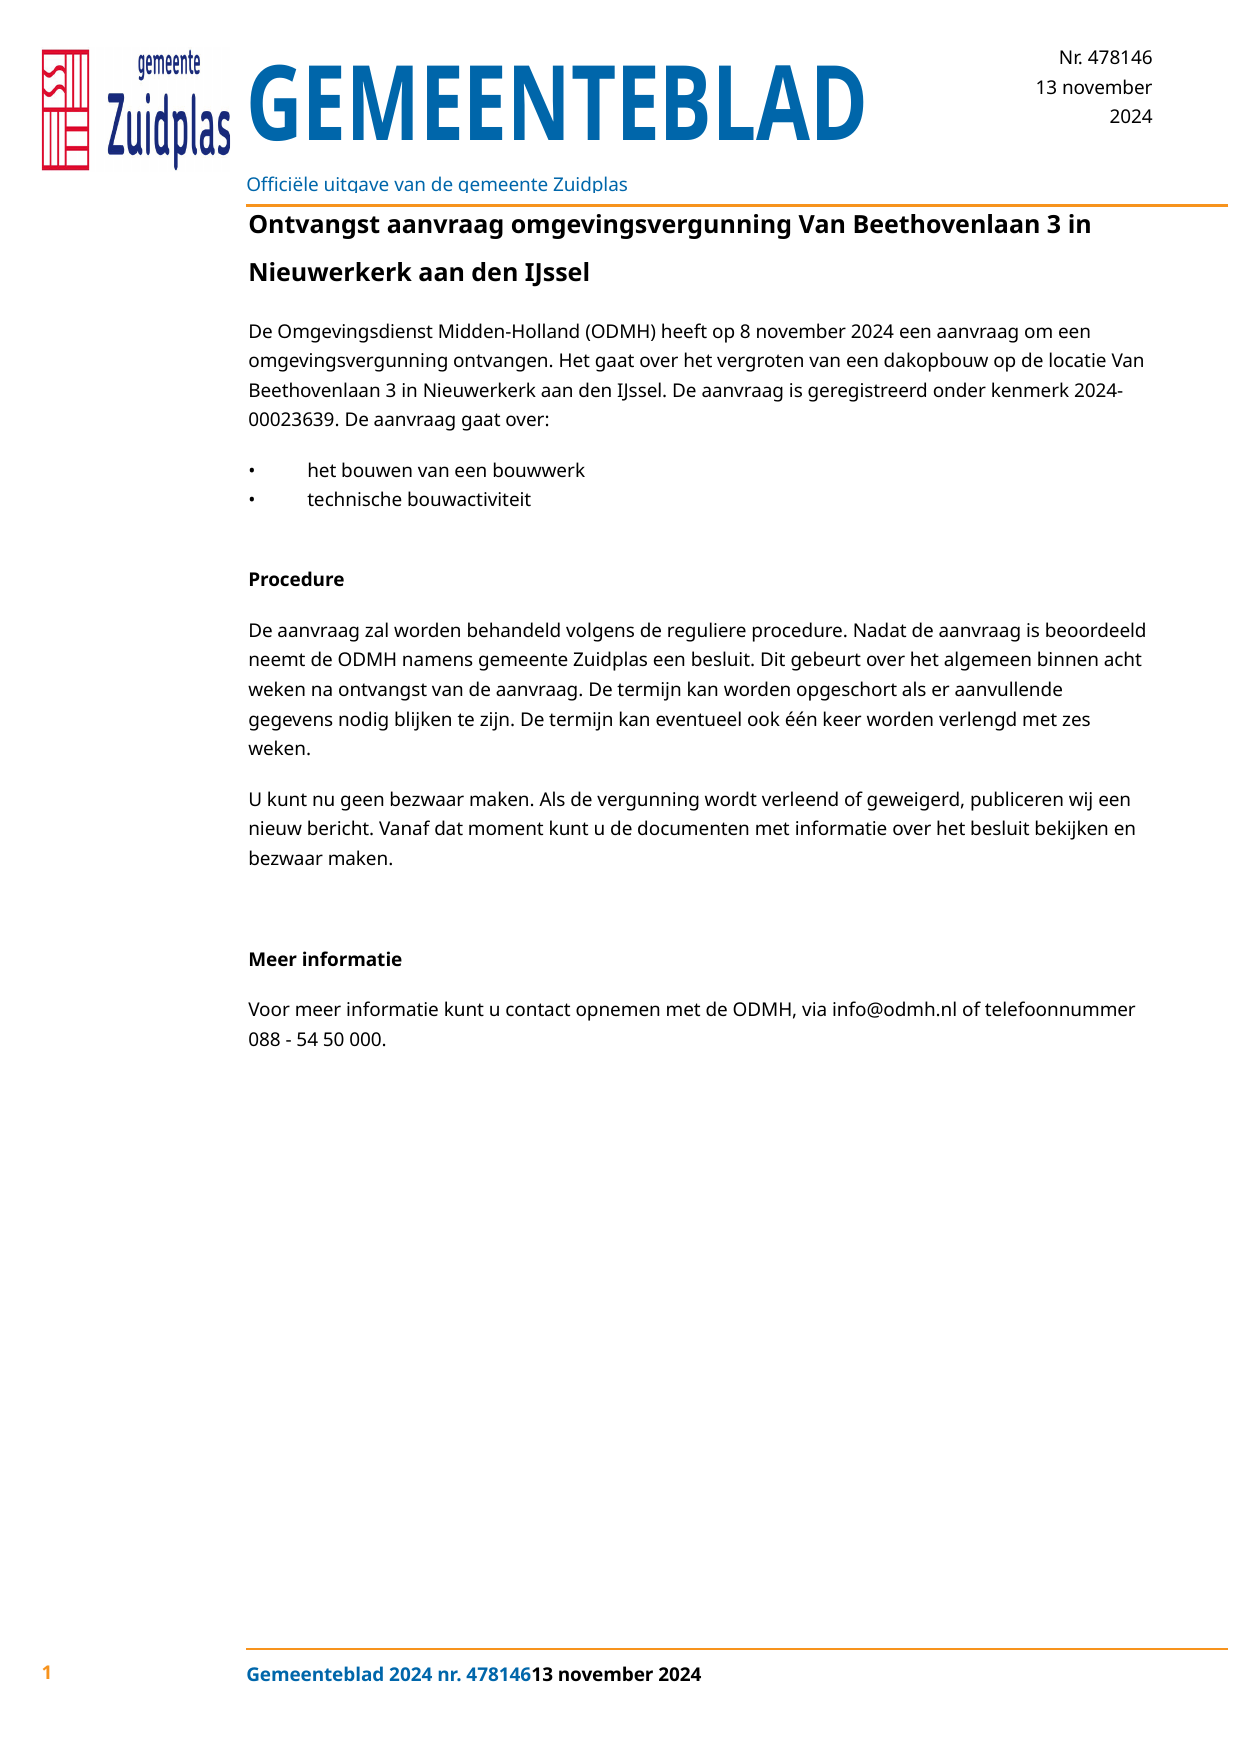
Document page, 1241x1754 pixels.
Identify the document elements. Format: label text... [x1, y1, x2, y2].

text Voor meer informatie kunt u contact opnemen met de ODMH, via info@odmh.nl of telefoonnummer 088 - 54 50 000. [248, 996, 1152, 1052]
list het bouwen van een bouwwerk [248, 457, 1152, 483]
text Meer informatie [248, 946, 1152, 972]
list technische bouwactiviteit [248, 487, 1152, 512]
text De Omgevingsdienst Midden-Holland (ODMH) heeft op 8 november 2024 een aanvraag om een omgevingsvergunning ontvangen. Het gaat over het vergroten van een dakopbouw op de locatie Van Beethovenlaan 3 in Nieuwerkerk aan den IJssel. De aanvraag is geregistreerd onder kenmerk 2024-00023639. De aanvraag gaat over: [248, 318, 1152, 432]
picture [41, 47, 231, 172]
text Procedure [248, 567, 1152, 592]
text Ontvangst aanvraag omgevingsvergunning Van Beethovenlaan 3 in Nieuwerkerk aan den IJssel [248, 207, 1152, 288]
text U kunt nu geen bezwaar maken. Als de vergunning wordt verleend of geweigerd, publiceren wij een nieuw bericht. Vanaf dat moment kunt u de documenten met informatie over het besluit bekijken en bezwaar maken. [248, 786, 1152, 871]
text De aanvraag zal worden behandeld volgens de reguliere procedure. Nadat de aanvraag is beoordeeld neemt de ODMH namens gemeente Zuidplas een besluit. Dit gebeurt over het algemeen binnen acht weken na ontvangst van de aanvraag. De termijn kan worden opgeschort als er aanvullende gegevens nodig blijken te zijn. De termijn kan eventueel ook één keer worden verlengd met zes weken. [248, 617, 1152, 761]
